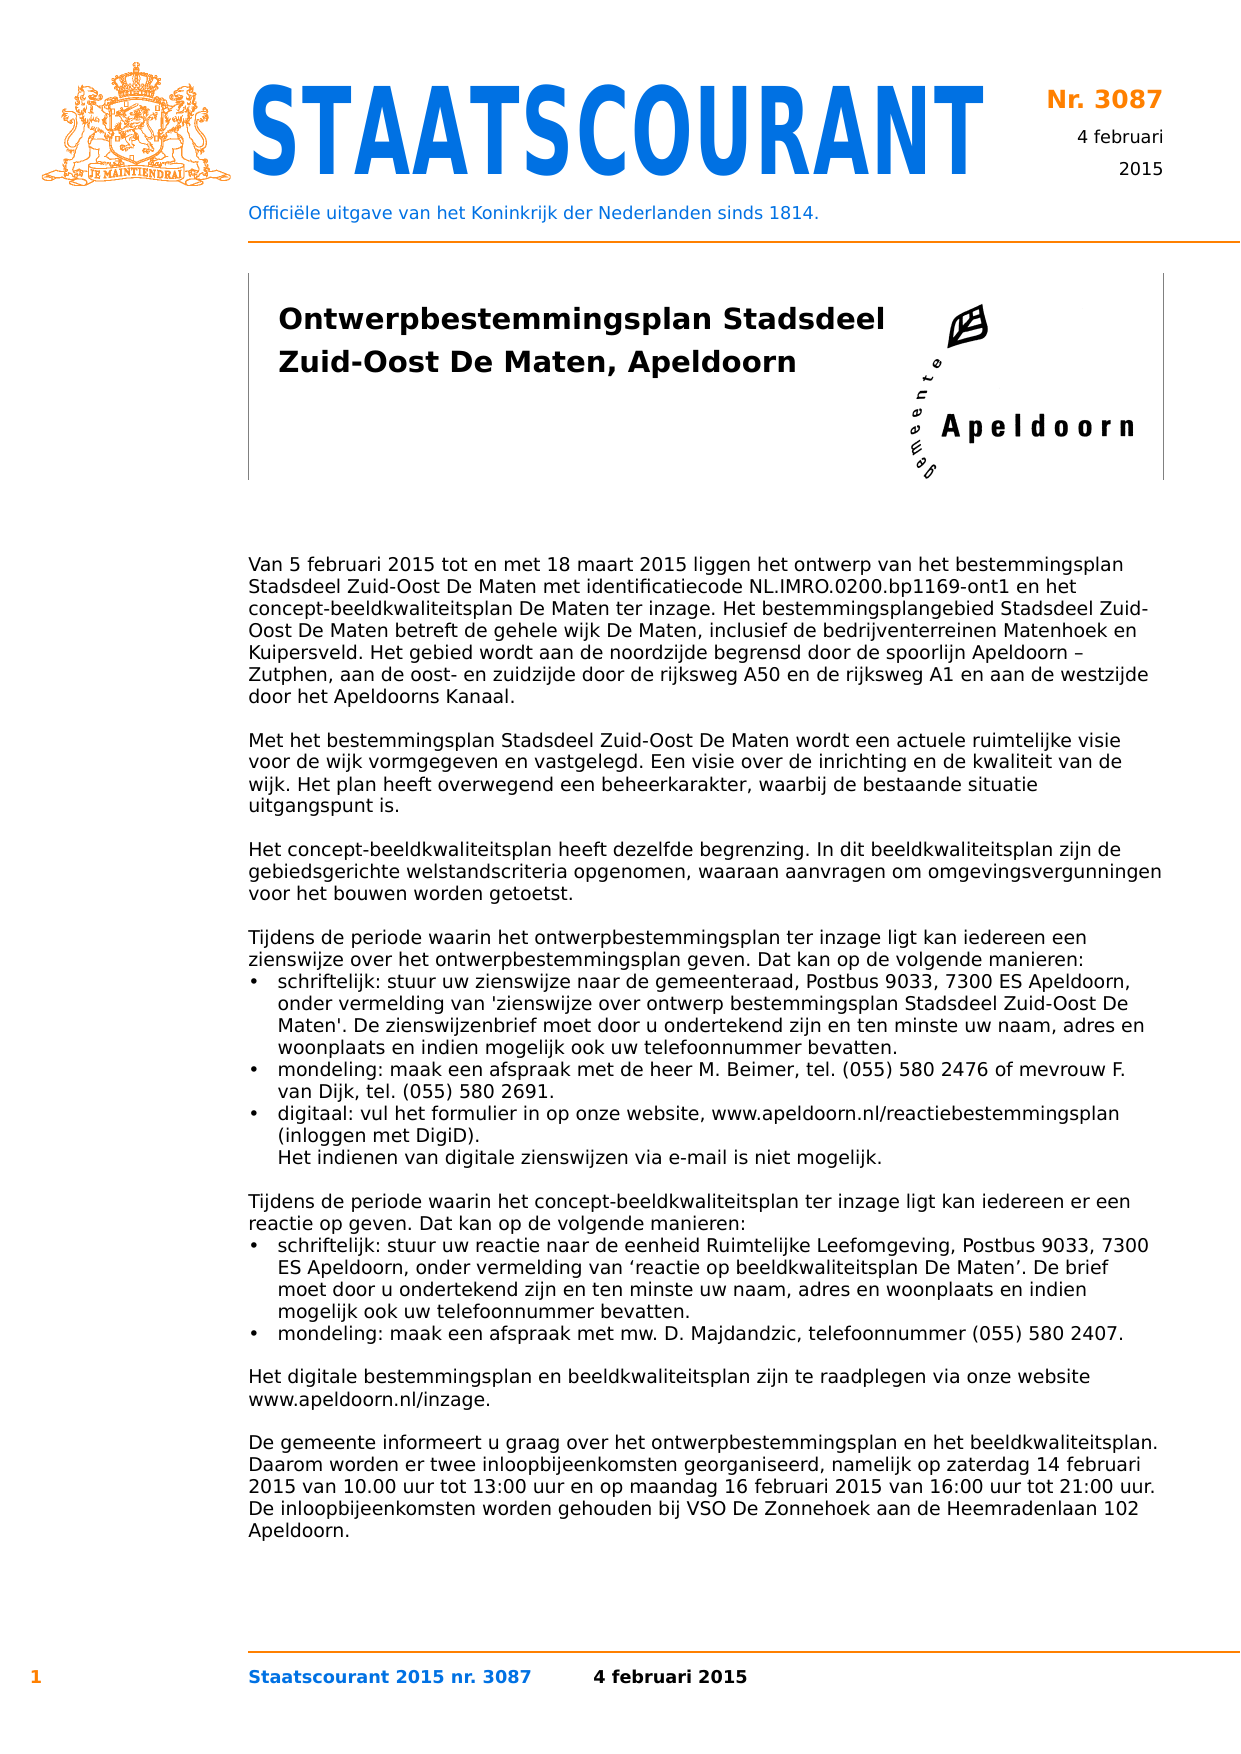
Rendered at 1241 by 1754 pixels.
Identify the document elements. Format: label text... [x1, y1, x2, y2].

table_cell 4 februari [998, 121, 1240, 153]
picture [41, 62, 231, 186]
table_header Nr. 3087 [998, 62, 1240, 121]
text Het indienen van digitale zienswijzen via e-mail is niet mogelijk. [277, 1147, 1163, 1169]
picture [909, 302, 1134, 480]
subtitle Ontwerpbestemmingsplan Stadsdeel Zuid-Oost De Maten, Apeldoorn [249, 273, 1163, 480]
text • mondeling: maak een afspraak met de heer M. Beimer, tel. (055) 580 2476 of mevrouw F. van Dijk, tel. (055) 580 2691. [248, 1059, 1163, 1103]
table_header STAATSCOURANT [248, 62, 998, 203]
text • digitaal: vul het formulier in op onze website, www.apeldoorn.nl/reactiebestemmingsplan (inloggen met DigiD). [248, 1103, 1163, 1147]
text • schriftelijk: stuur uw zienswijze naar de gemeenteraad, Postbus 9033, 7300 ES Apeldoorn, onder vermelding van 'zienswijze over ontwerp bestemmingsplan Stadsdeel Zuid-Oost De Maten'. De zienswijzenbrief moet door u ondertekend zijn en ten minste uw naam, adres en woonplaats en indien mogelijk ook uw telefoonnummer bevatten. [248, 971, 1163, 1059]
table_cell 2015 [998, 153, 1240, 203]
text • schriftelijk: stuur uw reactie naar de eenheid Ruimtelijke Leefomgeving, Postbus 9033, 7300 ES Apeldoorn, onder vermelding van ‘reactie op beeldkwaliteitsplan De Maten’. De brief moet door u ondertekend zijn en ten minste uw naam, adres en woonplaats en indien mogelijk ook uw telefoonnummer bevatten. [248, 1235, 1163, 1323]
text Het concept-beeldkwaliteitsplan heeft dezelfde begrenzing. In dit beeldkwaliteitsplan zijn de gebiedsgerichte welstandscriteria opgenomen, waaraan aanvragen om omgevingsvergunningen voor het bouwen worden getoetst. [248, 839, 1163, 905]
text Tijdens de periode waarin het ontwerpbestemmingsplan ter inzage ligt kan iedereen een zienswijze over het ontwerpbestemmingsplan geven. Dat kan op de volgende manieren: [248, 927, 1163, 971]
table_header [25, 62, 248, 241]
text Met het bestemmingsplan Stadsdeel Zuid-Oost De Maten wordt een actuele ruimtelijke visie voor de wijk vormgegeven en vastgelegd. Een visie over de inrichting en de kwaliteit van de wijk. Het plan heeft overwegend een beheerkarakter, waarbij de bestaande situatie uitgangspunt is. [248, 729, 1163, 817]
text Tijdens de periode waarin het concept-beeldkwaliteitsplan ter inzage ligt kan iedereen er een reactie op geven. Dat kan op de volgende manieren: [248, 1191, 1163, 1235]
text Het digitale bestemmingsplan en beeldkwaliteitsplan zijn te raadplegen via onze website www.apeldoorn.nl/inzage. [248, 1366, 1163, 1410]
text De gemeente informeert u graag over het ontwerpbestemmingsplan en het beeldkwaliteitsplan. Daarom worden er twee inloopbijeenkomsten georganiseerd, namelijk op zaterdag 14 februari 2015 van 10.00 uur tot 13:00 uur en op maandag 16 februari 2015 van 16:00 uur tot 21:00 uur. De inloopbijeenkomsten worden gehouden bij VSO De Zonnehoek aan de Heemradenlaan 102 Apeldoorn. [248, 1432, 1163, 1542]
text Van 5 februari 2015 tot en met 18 maart 2015 liggen het ontwerp van het bestemmingsplan Stadsdeel Zuid-Oost De Maten met identificatiecode NL.IMRO.0200.bp1169-ont1 en het concept-beeldkwaliteitsplan De Maten ter inzage. Het bestemmingsplangebied Stadsdeel Zuid-Oost De Maten betreft de gehele wijk De Maten, inclusief de bedrijventerreinen Matenhoek en Kuipersveld. Het gebied wordt aan de noordzijde begrensd door de spoorlijn Apeldoorn – Zutphen, aan de oost- en zuidzijde door de rijksweg A50 en de rijksweg A1 en aan de westzijde door het Apeldoorns Kanaal. [248, 554, 1163, 708]
text • mondeling: maak een afspraak met mw. D. Majdandzic, telefoonnummer (055) 580 2407. [248, 1323, 1163, 1344]
table_cell Officiële uitgave van het Koninkrijk der Nederlanden sinds 1814. [248, 203, 1240, 241]
